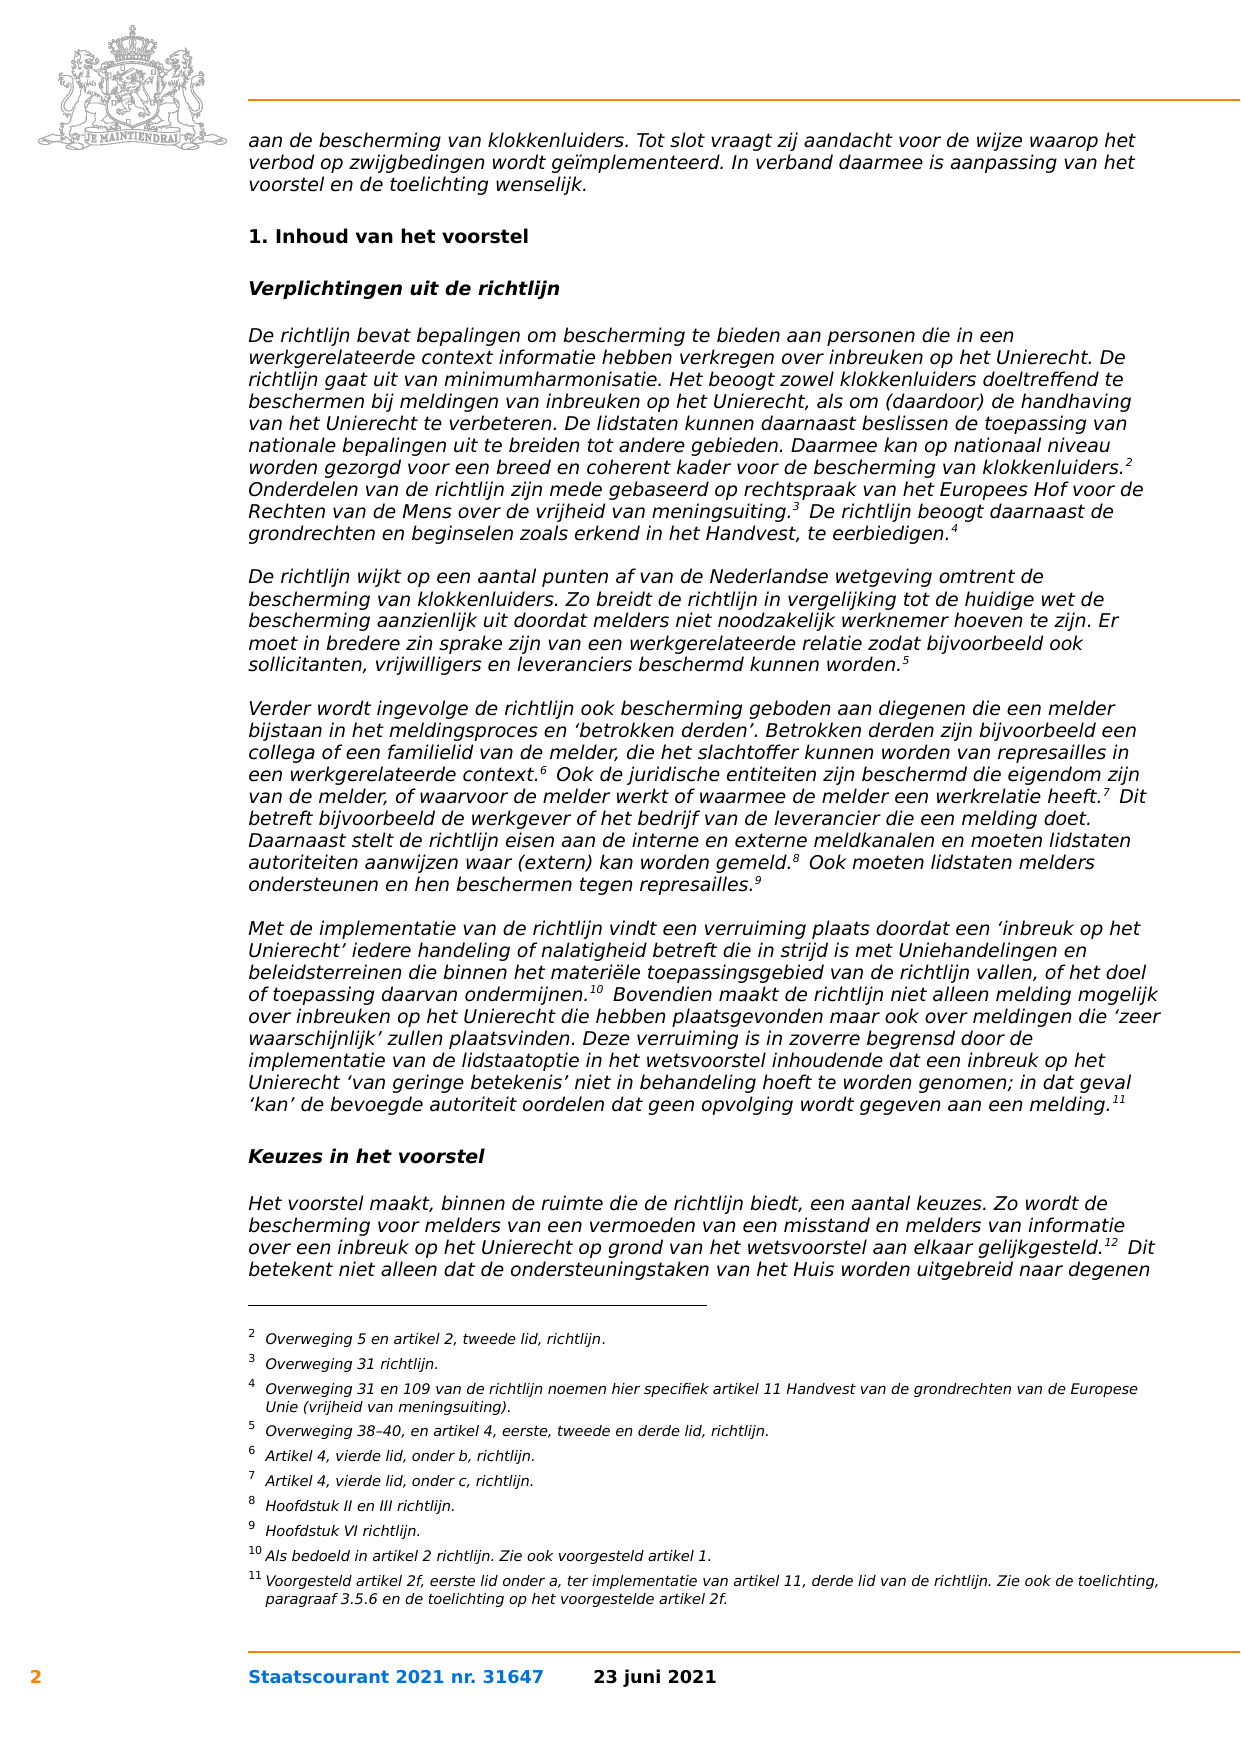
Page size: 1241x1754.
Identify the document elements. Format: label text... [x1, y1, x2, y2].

subtitle Verplichtingen uit de richtlijn [248, 278, 1163, 300]
text Overweging 31 richtlijn. [248, 1352, 1163, 1374]
text De richtlijn bevat bepalingen om bescherming te bieden aan personen die in een werkgerelateerde context informatie hebben verkregen over inbreuken op het Unierecht. De richtlijn gaat uit van minimumharmonisatie. Het beoogt zowel klokkenluiders doeltreffend te beschermen bij meldingen van inbreuken op het Unierecht, als om (daardoor) de handhaving van het Unierecht te verbeteren. De lidstaten kunnen daarnaast beslissen de toepassing van nationale bepalingen uit te breiden tot andere gebieden. Daarmee kan op nationaal niveau worden gezorgd voor een breed en coherent kader voor de bescherming van klokkenluiders. Onderdelen van de richtlijn zijn mede gebaseerd op rechtspraak van het Europees Hof voor de Rechten van de Mens over de vrijheid van meningsuiting. De richtlijn beoogt daarnaast de grondrechten en beginselen zoals erkend in het Handvest, te eerbiedigen. [248, 325, 1163, 544]
subtitle Keuzes in het voorstel [248, 1146, 1163, 1168]
text Overweging 5 en artikel 2, tweede lid, richtlijn. [248, 1327, 1163, 1349]
text Verder wordt ingevolge de richtlijn ook bescherming geboden aan diegenen die een melder bijstaan in het meldingsproces en ‘betrokken derden’. Betrokken derden zijn bijvoorbeeld een collega of een familielid van de melder, die het slachtoffer kunnen worden van represailles in een werkgerelateerde context. Ook de juridische entiteiten zijn beschermd die eigendom zijn van de melder, of waarvoor de melder werkt of waarmee de melder een werkrelatie heeft. Dit betreft bijvoorbeeld de werkgever of het bedrijf van de leverancier die een melding doet. Daarnaast stelt de richtlijn eisen aan de interne en externe meldkanalen en moeten lidstaten autoriteiten aanwijzen waar (extern) kan worden gemeld. Ook moeten lidstaten melders ondersteunen en hen beschermen tegen represailles. [248, 698, 1163, 896]
text Artikel 4, vierde lid, onder b, richtlijn. [248, 1444, 1163, 1466]
text Artikel 4, vierde lid, onder c, richtlijn. [248, 1469, 1163, 1491]
text Als bedoeld in artikel 2 richtlijn. Zie ook voorgesteld artikel 1. [248, 1544, 1163, 1566]
text Hoofdstuk VI richtlijn. [248, 1519, 1163, 1541]
text Hoofdstuk II en III richtlijn. [248, 1494, 1163, 1516]
text De richtlijn wijkt op een aantal punten af van de Nederlandse wetgeving omtrent de bescherming van klokkenluiders. Zo breidt de richtlijn in vergelijking tot de huidige wet de bescherming aanzienlijk uit doordat melders niet noodzakelijk werknemer hoeven te zijn. Er moet in bredere zin sprake zijn van een werkgerelateerde relatie zodat bijvoorbeeld ook sollicitanten, vrijwilligers en leveranciers beschermd kunnen worden. [248, 566, 1163, 676]
text Overweging 38–40, en artikel 4, eerste, tweede en derde lid, richtlijn. [248, 1419, 1163, 1441]
picture [38, 25, 227, 150]
text Overweging 31 en 109 van de richtlijn noemen hier specifiek artikel 11 Handvest van de grondrechten van de Europese Unie (vrijheid van meningsuiting). [248, 1377, 1163, 1416]
text Het voorstel maakt, binnen de ruimte die de richtlijn biedt, een aantal keuzes. Zo wordt de bescherming voor melders van een vermoeden van een misstand en melders van informatie over een inbreuk op het Unierecht op grond van het wetsvoorstel aan elkaar gelijkgesteld. Dit betekent niet alleen dat de ondersteuningstaken van het Huis worden uitgebreid naar degenen [248, 1193, 1163, 1281]
subtitle 1. Inhoud van het voorstel [248, 226, 1163, 248]
text Voorgesteld artikel 2f, eerste lid onder a, ter implementatie van artikel 11, derde lid van de richtlijn. Zie ook de toelichting, paragraaf 3.5.6 en de toelichting op het voorgestelde artikel 2f. [248, 1569, 1163, 1608]
text aan de bescherming van klokkenluiders. Tot slot vraagt zij aandacht voor de wijze waarop het verbod op zwijgbedingen wordt geïmplementeerd. In verband daarmee is aanpassing van het voorstel en de toelichting wenselijk. [248, 130, 1163, 196]
text Met de implementatie van de richtlijn vindt een verruiming plaats doordat een ‘inbreuk op het Unierecht’ iedere handeling of nalatigheid betreft die in strijd is met Uniehandelingen en beleidsterreinen die binnen het materiële toepassingsgebied van de richtlijn vallen, of het doel of toepassing daarvan ondermijnen. Bovendien maakt de richtlijn niet alleen melding mogelijk over inbreuken op het Unierecht die hebben plaatsgevonden maar ook over meldingen die ‘zeer waarschijnlijk’ zullen plaatsvinden. Deze verruiming is in zoverre begrensd door de implementatie van de lidstaatoptie in het wetsvoorstel inhoudende dat een inbreuk op het Unierecht ‘van geringe betekenis’ niet in behandeling hoeft te worden genomen; in dat geval ‘kan’ de bevoegde autoriteit oordelen dat geen opvolging wordt gegeven aan een melding. [248, 918, 1163, 1116]
